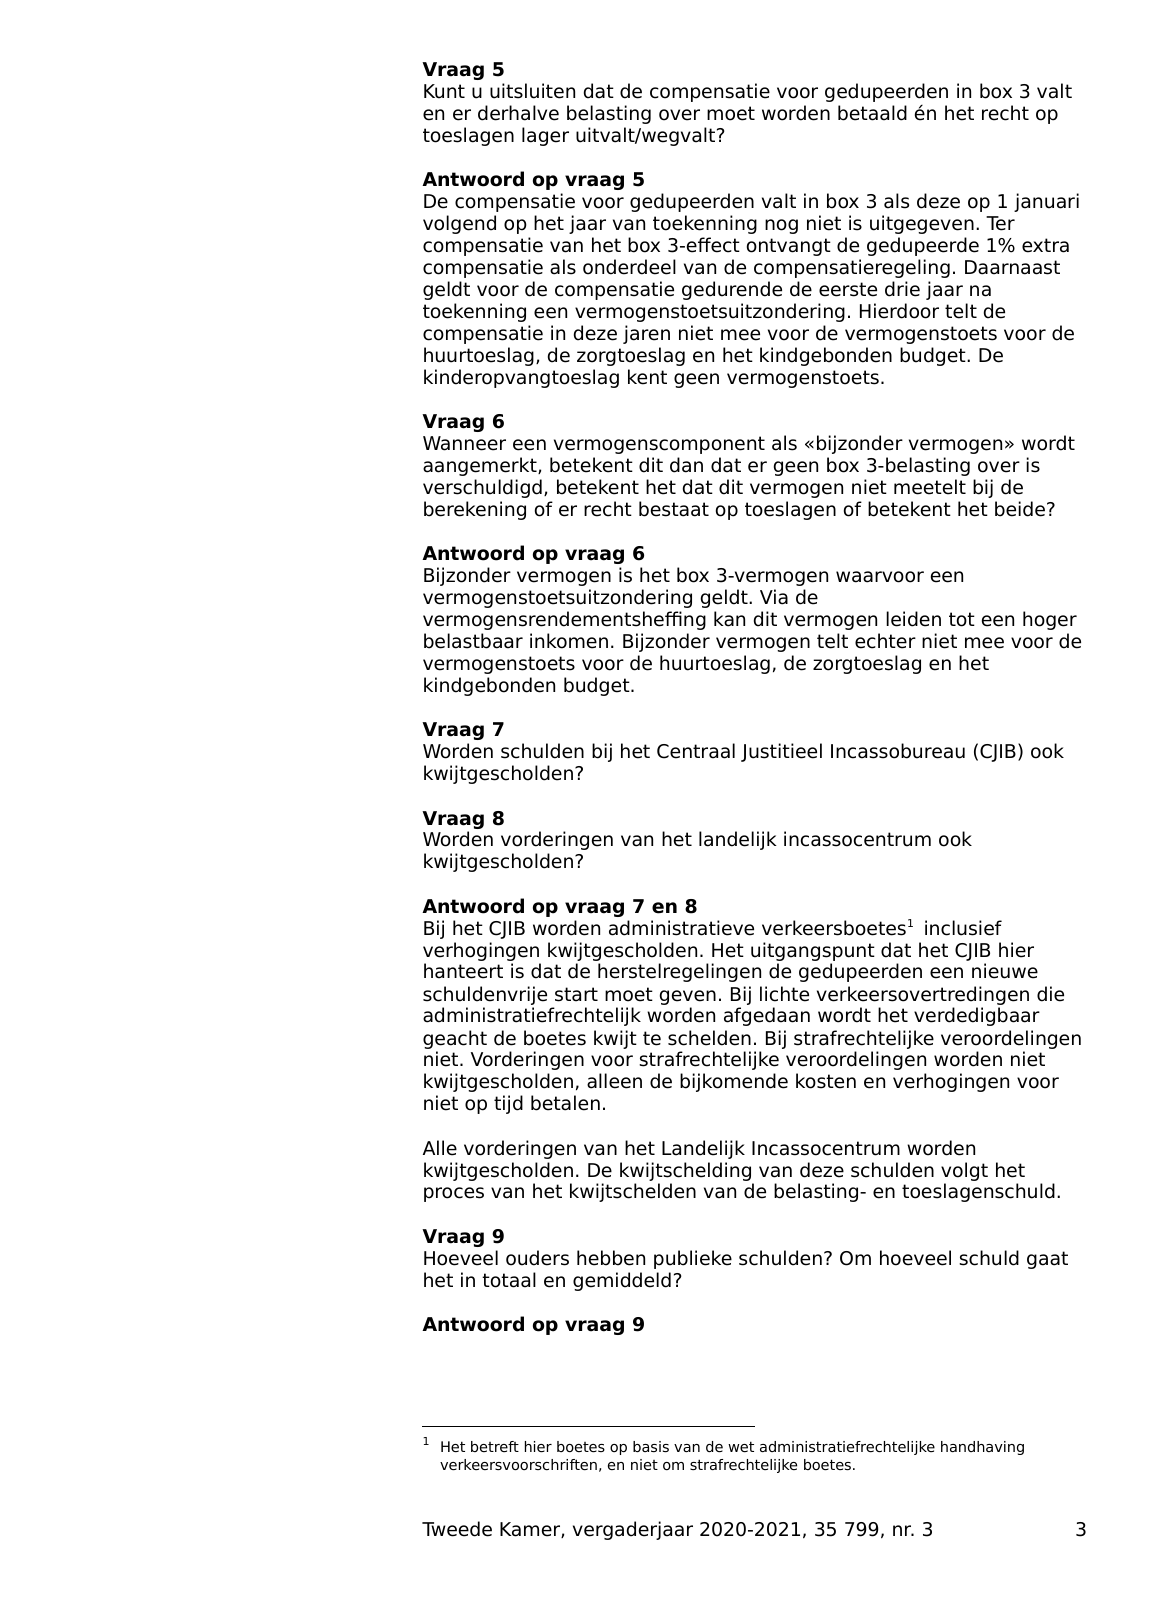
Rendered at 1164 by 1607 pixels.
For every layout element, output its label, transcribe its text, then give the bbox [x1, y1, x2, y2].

text Wanneer een vermogenscomponent als «bijzonder vermogen» wordt aangemerkt, betekent dit dan dat er geen box 3-belasting over is verschuldigd, betekent het dat dit vermogen niet meetelt bij de berekening of er recht bestaat op toeslagen of betekent het beide? [422, 433, 1087, 521]
text Antwoord op vraag 7 en 8 [422, 896, 1087, 917]
text Bij het CJIB worden administratieve verkeersboetes inclusief verhogingen kwijtgescholden. Het uitgangspunt dat het CJIB hier hanteert is dat de herstelregelingen de gedupeerden een nieuwe schuldenvrije start moet geven. Bij lichte verkeersovertredingen die administratiefrechtelijk worden afgedaan wordt het verdedigbaar geacht de boetes kwijt te schelden. Bij strafrechtelijke veroordelingen niet. Vorderingen voor strafrechtelijke veroordelingen worden niet kwijtgescholden, alleen de bijkomende kosten en verhogingen voor niet op tijd betalen. [422, 917, 1087, 1115]
text Worden vorderingen van het landelijk incassocentrum ook kwijtgescholden? [422, 829, 1087, 873]
text Antwoord op vraag 9 [422, 1314, 1087, 1336]
text Alle vorderingen van het Landelijk Incassocentrum worden kwijtgescholden. De kwijtschelding van deze schulden volgt het proces van het kwijtschelden van de belasting- en toeslagenschuld. [422, 1137, 1087, 1203]
text Het betreft hier boetes op basis van de wet administratiefrechtelijke handhaving verkeersvoorschriften, en niet om strafrechtelijke boetes. [422, 1435, 1087, 1474]
text Hoeveel ouders hebben publieke schulden? Om hoeveel schuld gaat het in totaal en gemiddeld? [422, 1248, 1087, 1292]
text De compensatie voor gedupeerden valt in box 3 als deze op 1 januari volgend op het jaar van toekenning nog niet is uitgegeven. Ter compensatie van het box 3-effect ontvangt de gedupeerde 1% extra compensatie als onderdeel van de compensatieregeling. Daarnaast geldt voor de compensatie gedurende de eerste drie jaar na toekenning een vermogenstoetsuitzondering. Hierdoor telt de compensatie in deze jaren niet mee voor de vermogenstoets voor de huurtoeslag, de zorgtoeslag en het kindgebonden budget. De kinderopvangtoeslag kent geen vermogenstoets. [422, 191, 1087, 389]
text Vraag 5 [422, 59, 1087, 81]
text Bijzonder vermogen is het box 3-vermogen waarvoor een vermogenstoetsuitzondering geldt. Via de vermogensrendementsheffing kan dit vermogen leiden tot een hoger belastbaar inkomen. Bijzonder vermogen telt echter niet mee voor de vermogenstoets voor de huurtoeslag, de zorgtoeslag en het kindgebonden budget. [422, 565, 1087, 697]
text Vraag 8 [422, 807, 1087, 829]
text Vraag 6 [422, 411, 1087, 433]
text Worden schulden bij het Centraal Justitieel Incassobureau (CJIB) ook kwijtgescholden? [422, 741, 1087, 785]
text Vraag 9 [422, 1226, 1087, 1248]
text Vraag 7 [422, 719, 1087, 741]
text Antwoord op vraag 6 [422, 543, 1087, 565]
text Kunt u uitsluiten dat de compensatie voor gedupeerden in box 3 valt en er derhalve belasting over moet worden betaald én het recht op toeslagen lager uitvalt/wegvalt? [422, 81, 1087, 147]
text Antwoord op vraag 5 [422, 169, 1087, 191]
